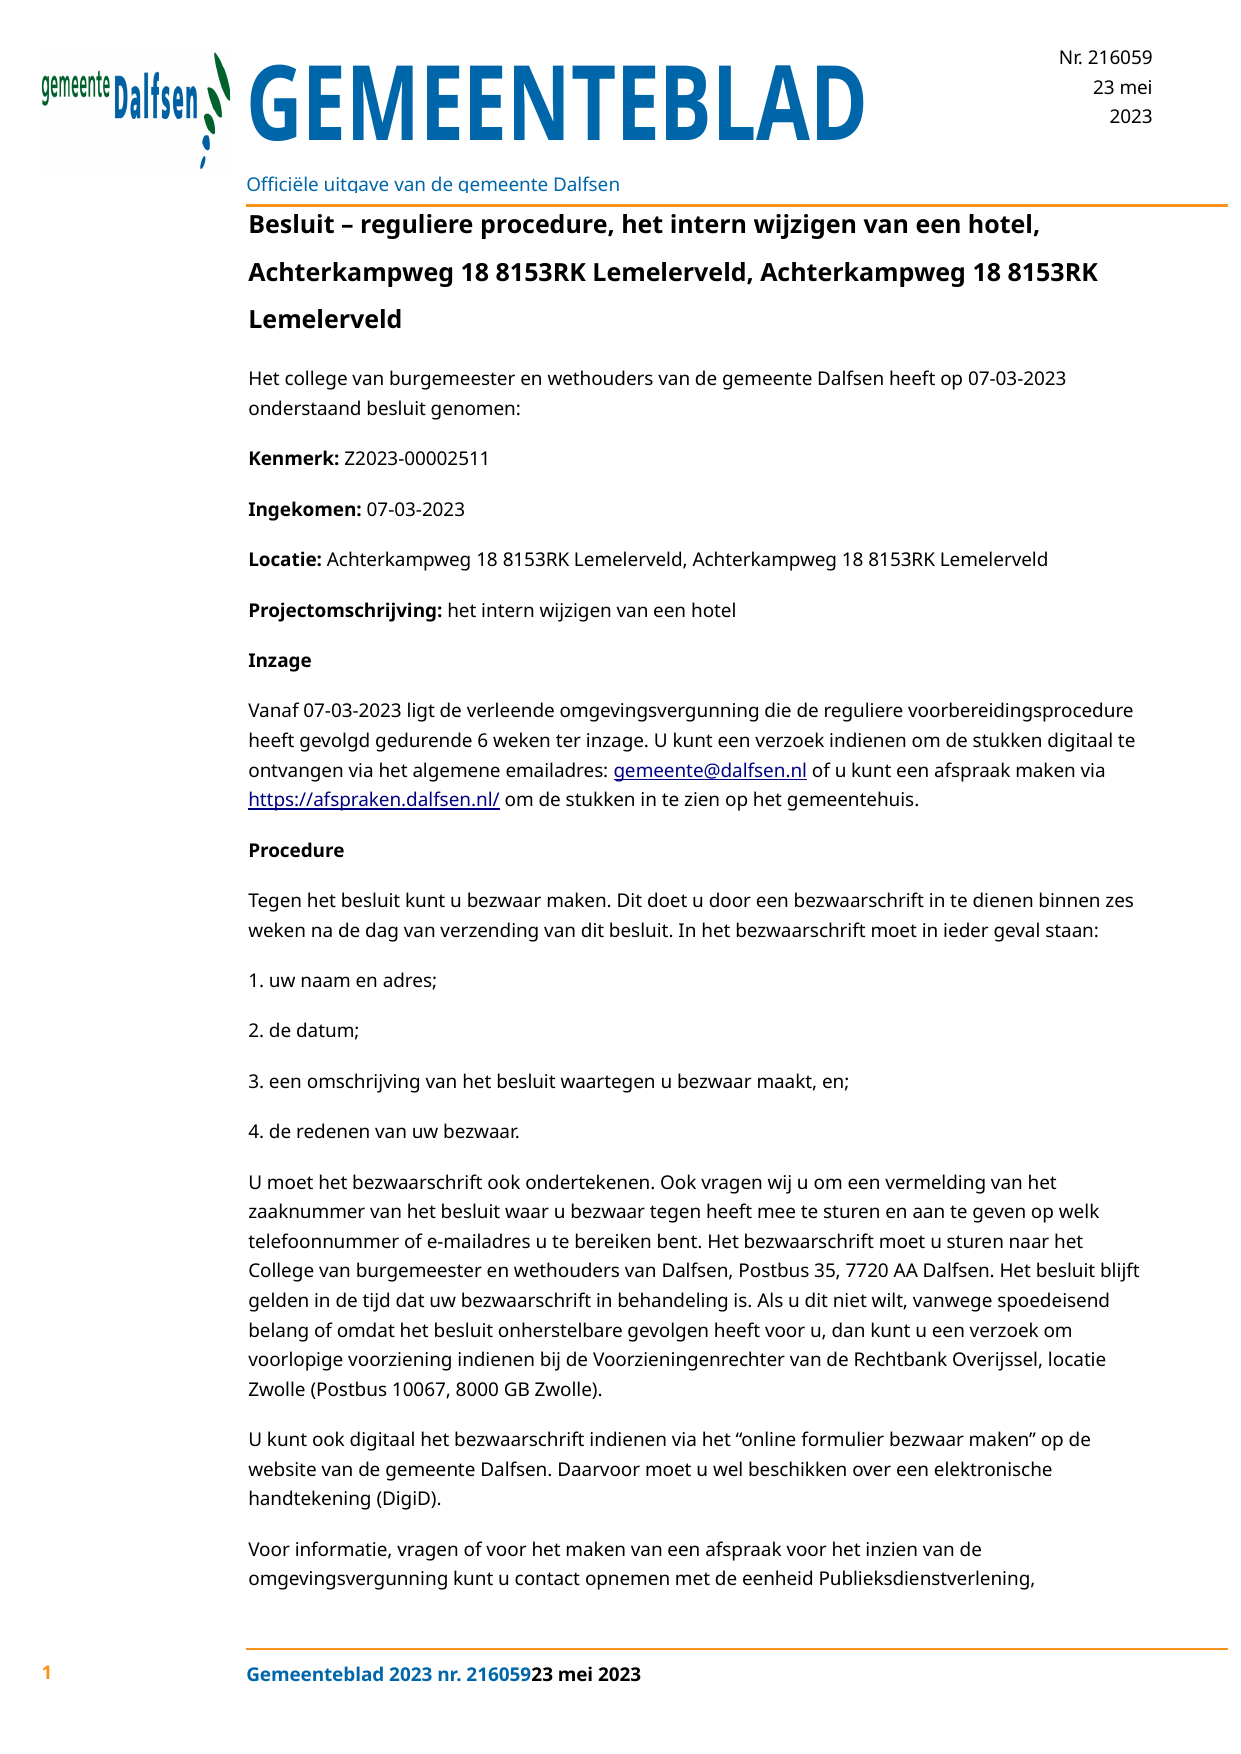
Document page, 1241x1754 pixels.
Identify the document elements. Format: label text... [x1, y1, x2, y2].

text U moet het bezwaarschrift ook ondertekenen. Ook vragen wij u om een vermelding van het zaaknummer van het besluit waar u bezwaar tegen heeft mee te sturen en aan te geven op welk telefoonnummer of e-mailadres u te bereiken bent. Het bezwaarschrift moet u sturen naar het College van burgemeester en wethouders van Dalfsen, Postbus 35, 7720 AA Dalfsen. Het besluit blijft gelden in de tijd dat uw bezwaarschrift in behandeling is. Als u dit niet wilt, vanwege spoedeisend belang of omdat het besluit onherstelbare gevolgen heeft voor u, dan kunt u een verzoek om voorlopige voorziening indienen bij de Voorzieningenrechter van de Rechtbank Overijssel, locatie Zwolle (Postbus 10067, 8000 GB Zwolle). [248, 1169, 1152, 1402]
text Voor informatie, vragen of voor het maken van een afspraak voor het inzien van de omgevingsvergunning kunt u contact opnemen met de eenheid Publieksdienstverlening, [248, 1536, 1152, 1591]
text 2. de datum; [248, 1018, 1152, 1043]
picture [41, 47, 231, 172]
text Locatie: Achterkampweg 18 8153RK Lemelerveld, Achterkampweg 18 8153RK Lemelerveld [248, 546, 1152, 572]
text Ingekomen: 07-03-2023 [248, 496, 1152, 522]
text Vanaf 07-03-2023 ligt de verleende omgevingsvergunning die de reguliere voorbereidingsprocedure heeft gevolgd gedurende 6 weken ter inzage. U kunt een verzoek indienen om de stukken digitaal te ontvangen via het algemene emailadres: gemeente@dalfsen.nl of u kunt een afspraak maken via https://afspraken.dalfsen.nl/ om de stukken in te zien op het gemeentehuis. [248, 698, 1152, 812]
text Het college van burgemeester en wethouders van de gemeente Dalfsen heeft op 07-03-2023 onderstaand besluit genomen: [248, 366, 1152, 421]
text Besluit – reguliere procedure, het intern wijzigen van een hotel, Achterkampweg 18 8153RK Lemelerveld, Achterkampweg 18 8153RK Lemelerveld [248, 207, 1152, 336]
text 1. uw naam en adres; [248, 967, 1152, 993]
text Inzage [248, 647, 1152, 673]
text Tegen het besluit kunt u bezwaar maken. Dit doet u door een bezwaarschrift in te dienen binnen zes weken na de dag van verzending van dit besluit. In het bezwaarschrift moet in ieder geval staan: [248, 887, 1152, 942]
text Projectomschrijving: het intern wijzigen van een hotel [248, 597, 1152, 622]
text 3. een omschrijving van het besluit waartegen u bezwaar maakt, en; [248, 1068, 1152, 1094]
text 4. de redenen van uw bezwaar. [248, 1118, 1152, 1144]
text Procedure [248, 837, 1152, 862]
text Kenmerk: Z2023-00002511 [248, 446, 1152, 471]
text U kunt ook digitaal het bezwaarschrift indienen via het “online formulier bezwaar maken” op de website van de gemeente Dalfsen. Daarvoor moet u wel beschikken over een elektronische handtekening (DigiD). [248, 1426, 1152, 1511]
